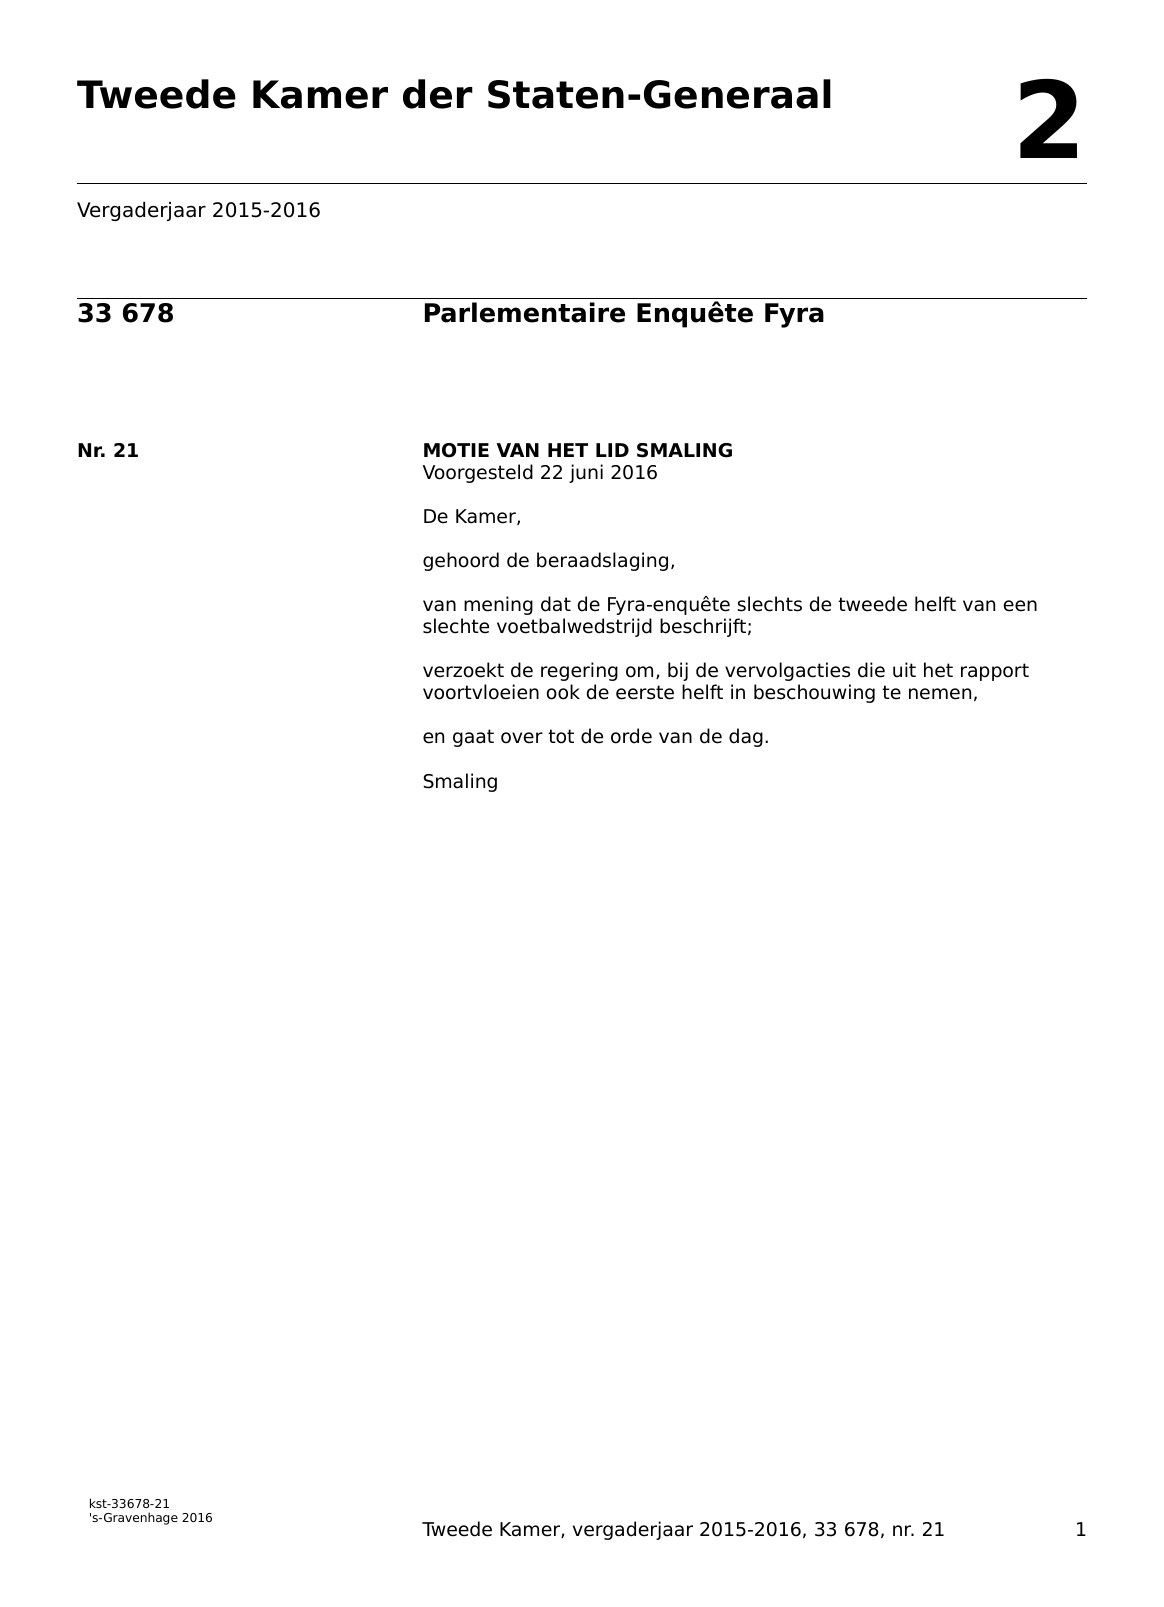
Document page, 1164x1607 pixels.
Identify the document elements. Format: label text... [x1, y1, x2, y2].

text gehoord de beraadslaging, [422, 550, 1087, 572]
text verzoekt de regering om, bij de vervolgacties die uit het rapport voortvloeien ook de eerste helft in beschouwing te nemen, [422, 660, 1087, 704]
text en gaat over tot de orde van de dag. [422, 726, 1087, 748]
table_header Tweede Kamer der Staten-Generaal [77, 59, 886, 183]
text De Kamer, [422, 506, 1087, 528]
subtitle 33 678 Parlementaire Enquête Fyra [77, 299, 1087, 329]
text Voorgesteld 22 juni 2016 [422, 462, 1087, 484]
subtitle Nr. 21 MOTIE VAN HET LID SMALING [77, 440, 1087, 462]
table_cell Vergaderjaar 2015-2016 [77, 184, 1087, 298]
text Smaling [422, 771, 1087, 793]
text kst-33678-21 [88, 1497, 323, 1511]
text 's-Gravenhage 2016 [88, 1511, 323, 1525]
text van mening dat de Fyra-enquête slechts de tweede helft van een slechte voetbalwedstrijd beschrijft; [422, 594, 1087, 638]
table_header 2 [886, 59, 1087, 183]
